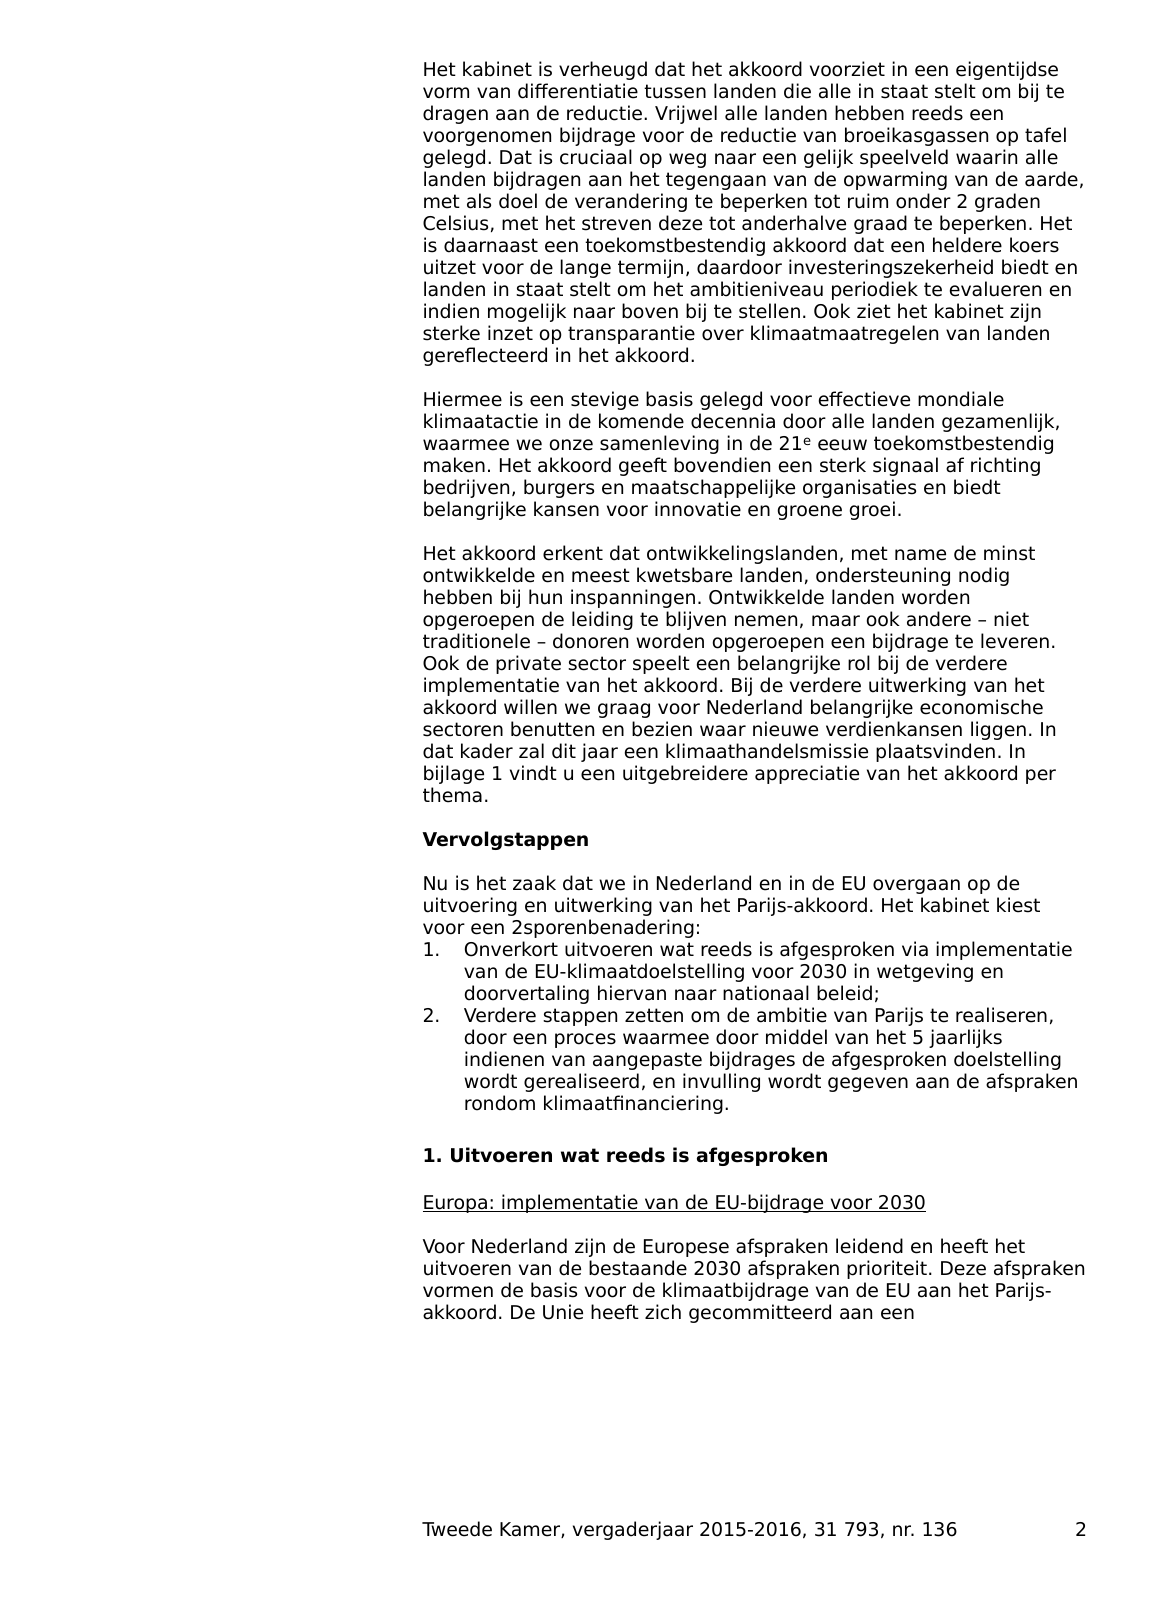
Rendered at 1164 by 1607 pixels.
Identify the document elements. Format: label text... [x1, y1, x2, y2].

subtitle Europa: implementatie van de EU-bijdrage voor 2030 [422, 1192, 1087, 1214]
text 1. Onverkort uitvoeren wat reeds is afgesproken via implementatie van de EU-klimaatdoelstelling voor 2030 in wetgeving en doorvertaling hiervan naar nationaal beleid; [422, 939, 1087, 1005]
text Het akkoord erkent dat ontwikkelingslanden, met name de minst ontwikkelde en meest kwetsbare landen, ondersteuning nodig hebben bij hun inspanningen. Ontwikkelde landen worden opgeroepen de leiding te blijven nemen, maar ook andere – niet traditionele – donoren worden opgeroepen een bijdrage te leveren. [422, 543, 1087, 653]
text Hiermee is een stevige basis gelegd voor effectieve mondiale klimaatactie in de komende decennia door alle landen gezamenlijk, waarmee we onze samenleving in de 21e eeuw toekomstbestendig maken. Het akkoord geeft bovendien een sterk signaal af richting bedrijven, burgers en maatschappelijke organisaties en biedt belangrijke kansen voor innovatie en groene groei. [422, 389, 1087, 521]
text Ook de private sector speelt een belangrijke rol bij de verdere implementatie van het akkoord. Bij de verdere uitwerking van het akkoord willen we graag voor Nederland belangrijke economische sectoren benutten en bezien waar nieuwe verdienkansen liggen. In dat kader zal dit jaar een klimaathandelsmissie plaatsvinden. In bijlage 1 vindt u een uitgebreidere appreciatie van het akkoord per thema. [422, 653, 1087, 807]
text Nu is het zaak dat we in Nederland en in de EU overgaan op de uitvoering en uitwerking van het Parijs-akkoord. Het kabinet kiest voor een 2sporenbenadering: [422, 873, 1087, 939]
subtitle 1. Uitvoeren wat reeds is afgesproken [422, 1145, 1087, 1167]
text Voor Nederland zijn de Europese afspraken leidend en heeft het uitvoeren van de bestaande 2030 afspraken prioriteit. Deze afspraken vormen de basis voor de klimaatbijdrage van de EU aan het Parijs-akkoord. De Unie heeft zich gecommitteerd aan een [422, 1236, 1087, 1324]
text Het kabinet is verheugd dat het akkoord voorziet in een eigentijdse vorm van differentiatie tussen landen die alle in staat stelt om bij te dragen aan de reductie. Vrijwel alle landen hebben reeds een voorgenomen bijdrage voor de reductie van broeikasgassen op tafel gelegd. Dat is cruciaal op weg naar een gelijk speelveld waarin alle landen bijdragen aan het tegengaan van de opwarming van de aarde, met als doel de verandering te beperken tot ruim onder 2 graden Celsius, met het streven deze tot anderhalve graad te beperken. Het is daarnaast een toekomstbestendig akkoord dat een heldere koers uitzet voor de lange termijn, daardoor investeringszekerheid biedt en landen in staat stelt om het ambitieniveau periodiek te evalueren en indien mogelijk naar boven bij te stellen. Ook ziet het kabinet zijn sterke inzet op transparantie over klimaatmaatregelen van landen gereflecteerd in het akkoord. [422, 59, 1087, 367]
subtitle Vervolgstappen [422, 829, 1087, 851]
text 2. Verdere stappen zetten om de ambitie van Parijs te realiseren, door een proces waarmee door middel van het 5 jaarlijks indienen van aangepaste bijdrages de afgesproken doelstelling wordt gerealiseerd, en invulling wordt gegeven aan de afspraken rondom klimaatfinanciering. [422, 1005, 1087, 1115]
